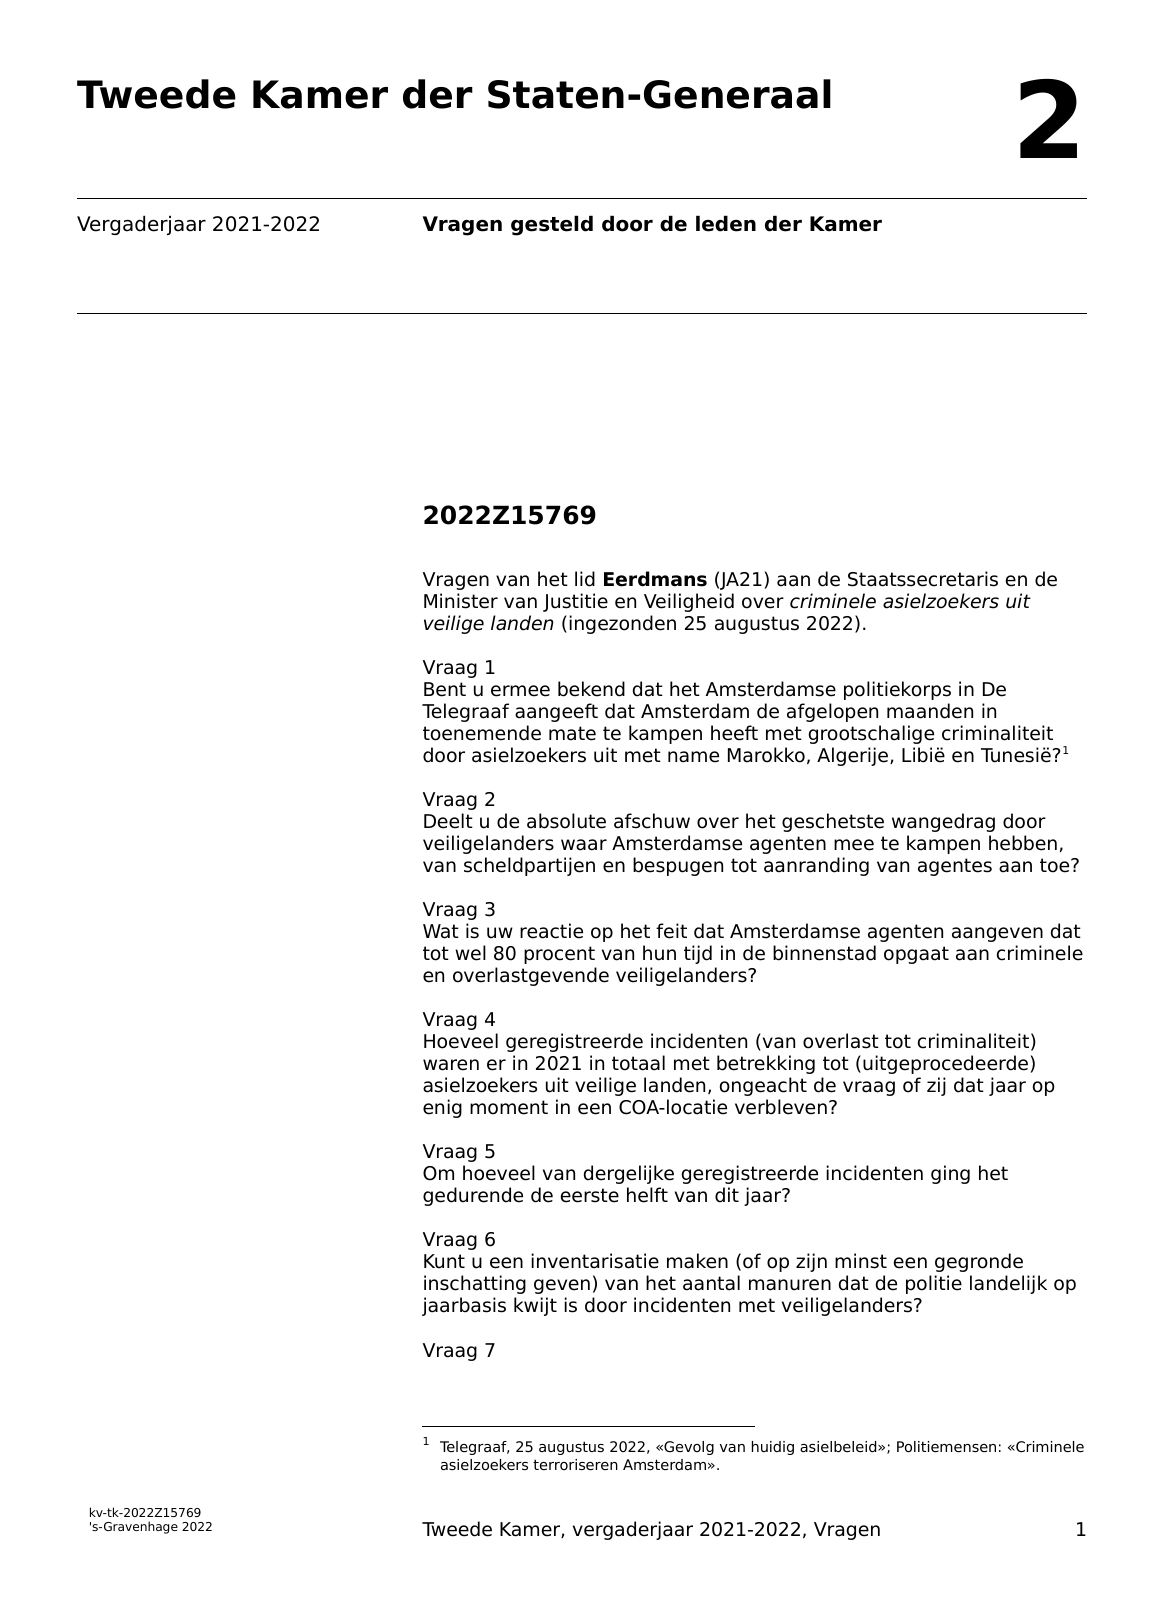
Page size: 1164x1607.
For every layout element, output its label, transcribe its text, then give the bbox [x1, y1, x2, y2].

text Vraag 2 [422, 789, 1087, 811]
text kv-tk-2022Z15769 [88, 1506, 323, 1520]
text 's-Gravenhage 2022 [88, 1520, 323, 1534]
text Deelt u de absolute afschuw over het geschetste wangedrag door veiligelanders waar Amsterdamse agenten mee te kampen hebben, van scheldpartijen en bespugen tot aanranding van agentes aan toe? [422, 811, 1087, 877]
text Vraag 1 [422, 657, 1087, 679]
text Vraag 5 [422, 1141, 1087, 1163]
text Vraag 3 [422, 899, 1087, 921]
table_header 2 [886, 59, 1087, 198]
text 2022Z15769 [422, 501, 1087, 531]
table_cell Vragen gesteld door de leden der Kamer [422, 199, 1087, 313]
text Om hoeveel van dergelijke geregistreerde incidenten ging het gedurende de eerste helft van dit jaar? [422, 1163, 1087, 1207]
text Vraag 7 [422, 1339, 1087, 1361]
table_cell Vergaderjaar 2021-2022 [77, 199, 422, 313]
text Bent u ermee bekend dat het Amsterdamse politiekorps in De Telegraaf aangeeft dat Amsterdam de afgelopen maanden in toenemende mate te kampen heeft met grootschalige criminaliteit door asielzoekers uit met name Marokko, Algerije, Libië en Tunesië? [422, 679, 1087, 767]
text Kunt u een inventarisatie maken (of op zijn minst een gegronde inschatting geven) van het aantal manuren dat de politie landelijk op jaarbasis kwijt is door incidenten met veiligelanders? [422, 1251, 1087, 1317]
table_header Tweede Kamer der Staten-Generaal [77, 59, 886, 198]
text Telegraaf, 25 augustus 2022, «Gevolg van huidig asielbeleid»; Politiemensen: «Criminele asielzoekers terroriseren Amsterdam». [422, 1435, 1087, 1474]
text Vraag 6 [422, 1229, 1087, 1251]
text Wat is uw reactie op het feit dat Amsterdamse agenten aangeven dat tot wel 80 procent van hun tijd in de binnenstad opgaat aan criminele en overlastgevende veiligelanders? [422, 921, 1087, 987]
text Hoeveel geregistreerde incidenten (van overlast tot criminaliteit) waren er in 2021 in totaal met betrekking tot (uitgeprocedeerde) asielzoekers uit veilige landen, ongeacht de vraag of zij dat jaar op enig moment in een COA-locatie verbleven? [422, 1031, 1087, 1119]
text Vragen van het lid Eerdmans (JA21) aan de Staatssecretaris en de Minister van Justitie en Veiligheid over criminele asielzoekers uit veilige landen (ingezonden 25 augustus 2022). [422, 569, 1087, 635]
text Vraag 4 [422, 1009, 1087, 1031]
